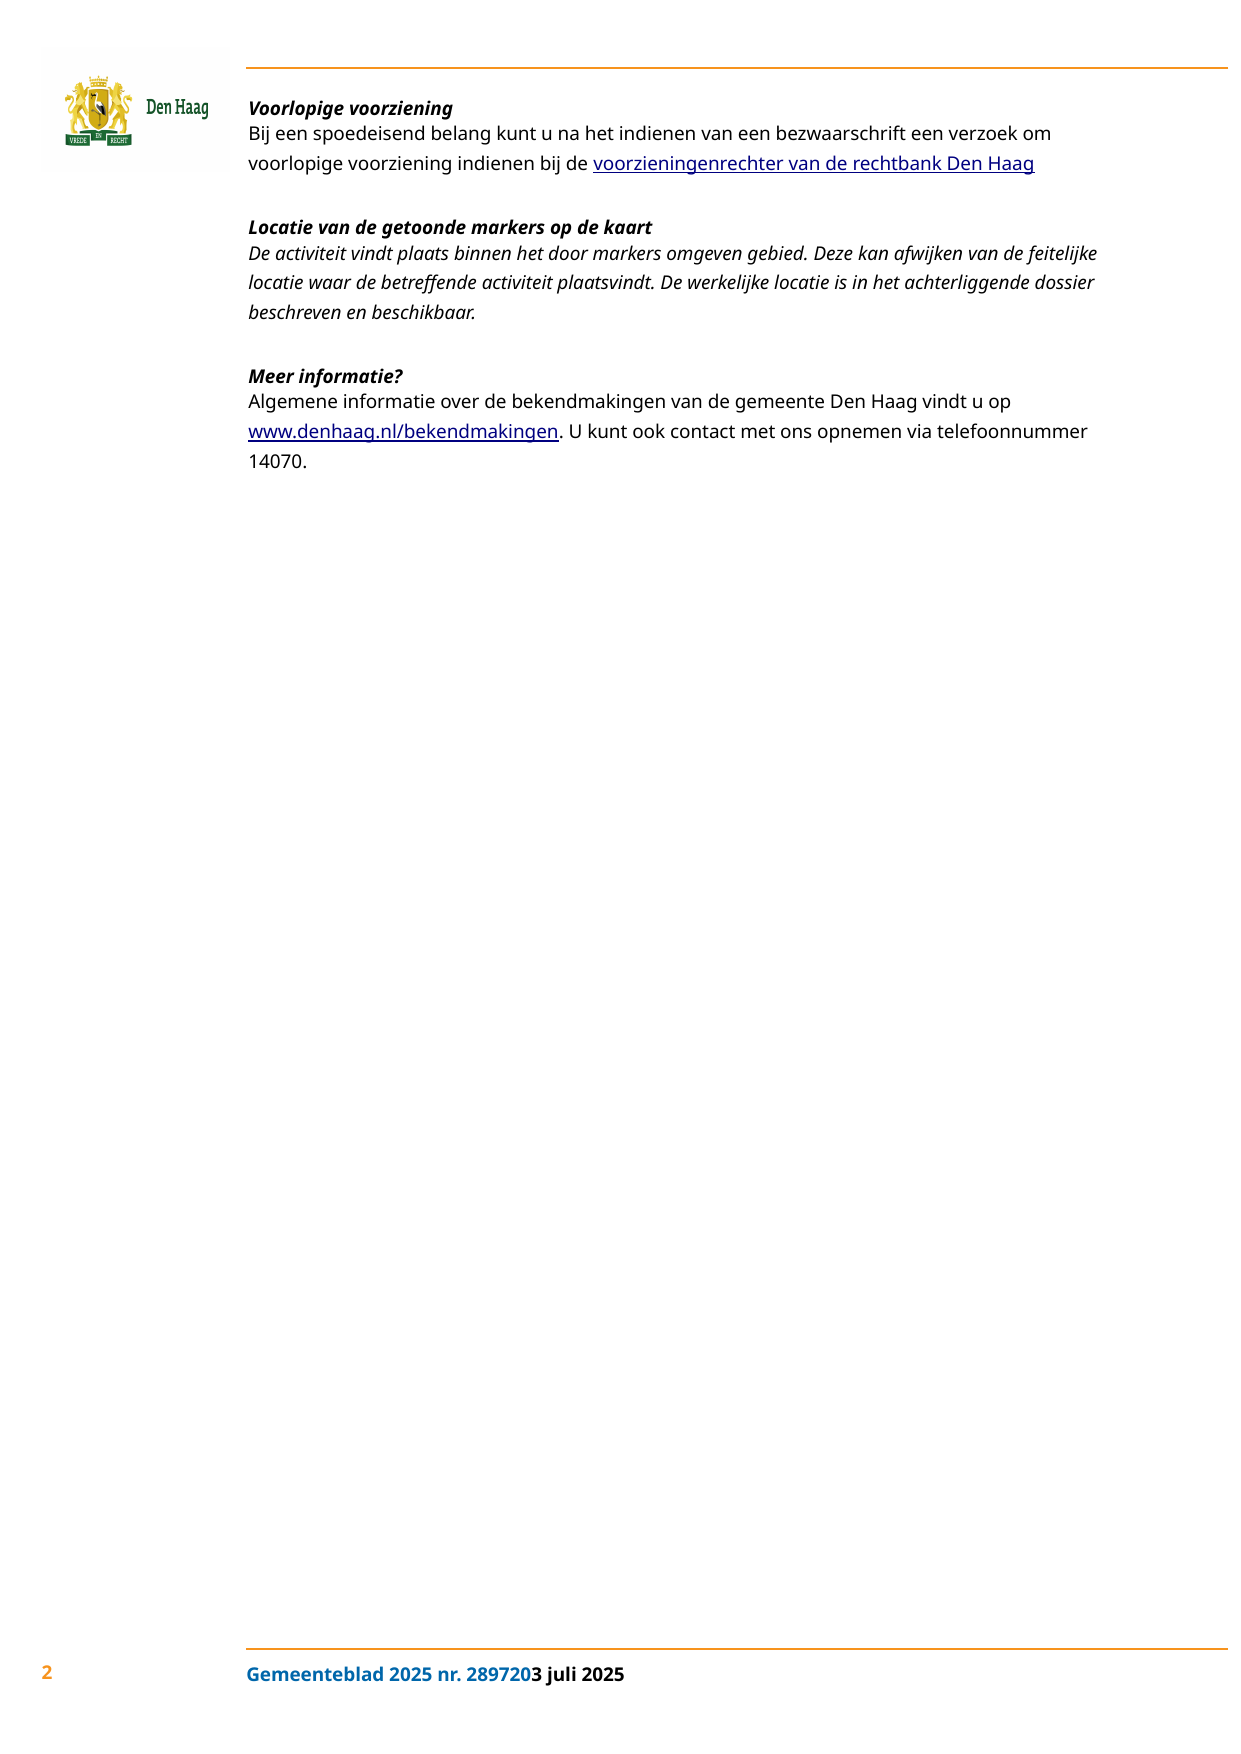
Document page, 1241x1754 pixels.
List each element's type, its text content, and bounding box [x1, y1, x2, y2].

text Algemene informatie over de bekendmakingen van de gemeente Den Haag vindt u op www.denhaag.nl/bekendmakingen. U kunt ook contact met ons opnemen via telefoonnummer 14070. [248, 389, 1152, 473]
picture [41, 47, 231, 172]
text Bij een spoedeisend belang kunt u na het indienen van een bezwaarschrift een verzoek om voorlopige voorziening indienen bij de voorzieningenrechter van de rechtbank Den Haag [248, 121, 1152, 176]
text Locatie van de getoonde markers op de kaart [248, 214, 1152, 240]
text Voorlopige voorziening [248, 95, 1152, 121]
text De activiteit vindt plaats binnen het door markers omgeven gebied. Deze kan afwijken van de feitelijke locatie waar de betreffende activiteit plaatsvindt. De werkelijke locatie is in het achterliggende dossier beschreven en beschikbaar. [248, 240, 1152, 325]
text Meer informatie? [248, 363, 1152, 389]
